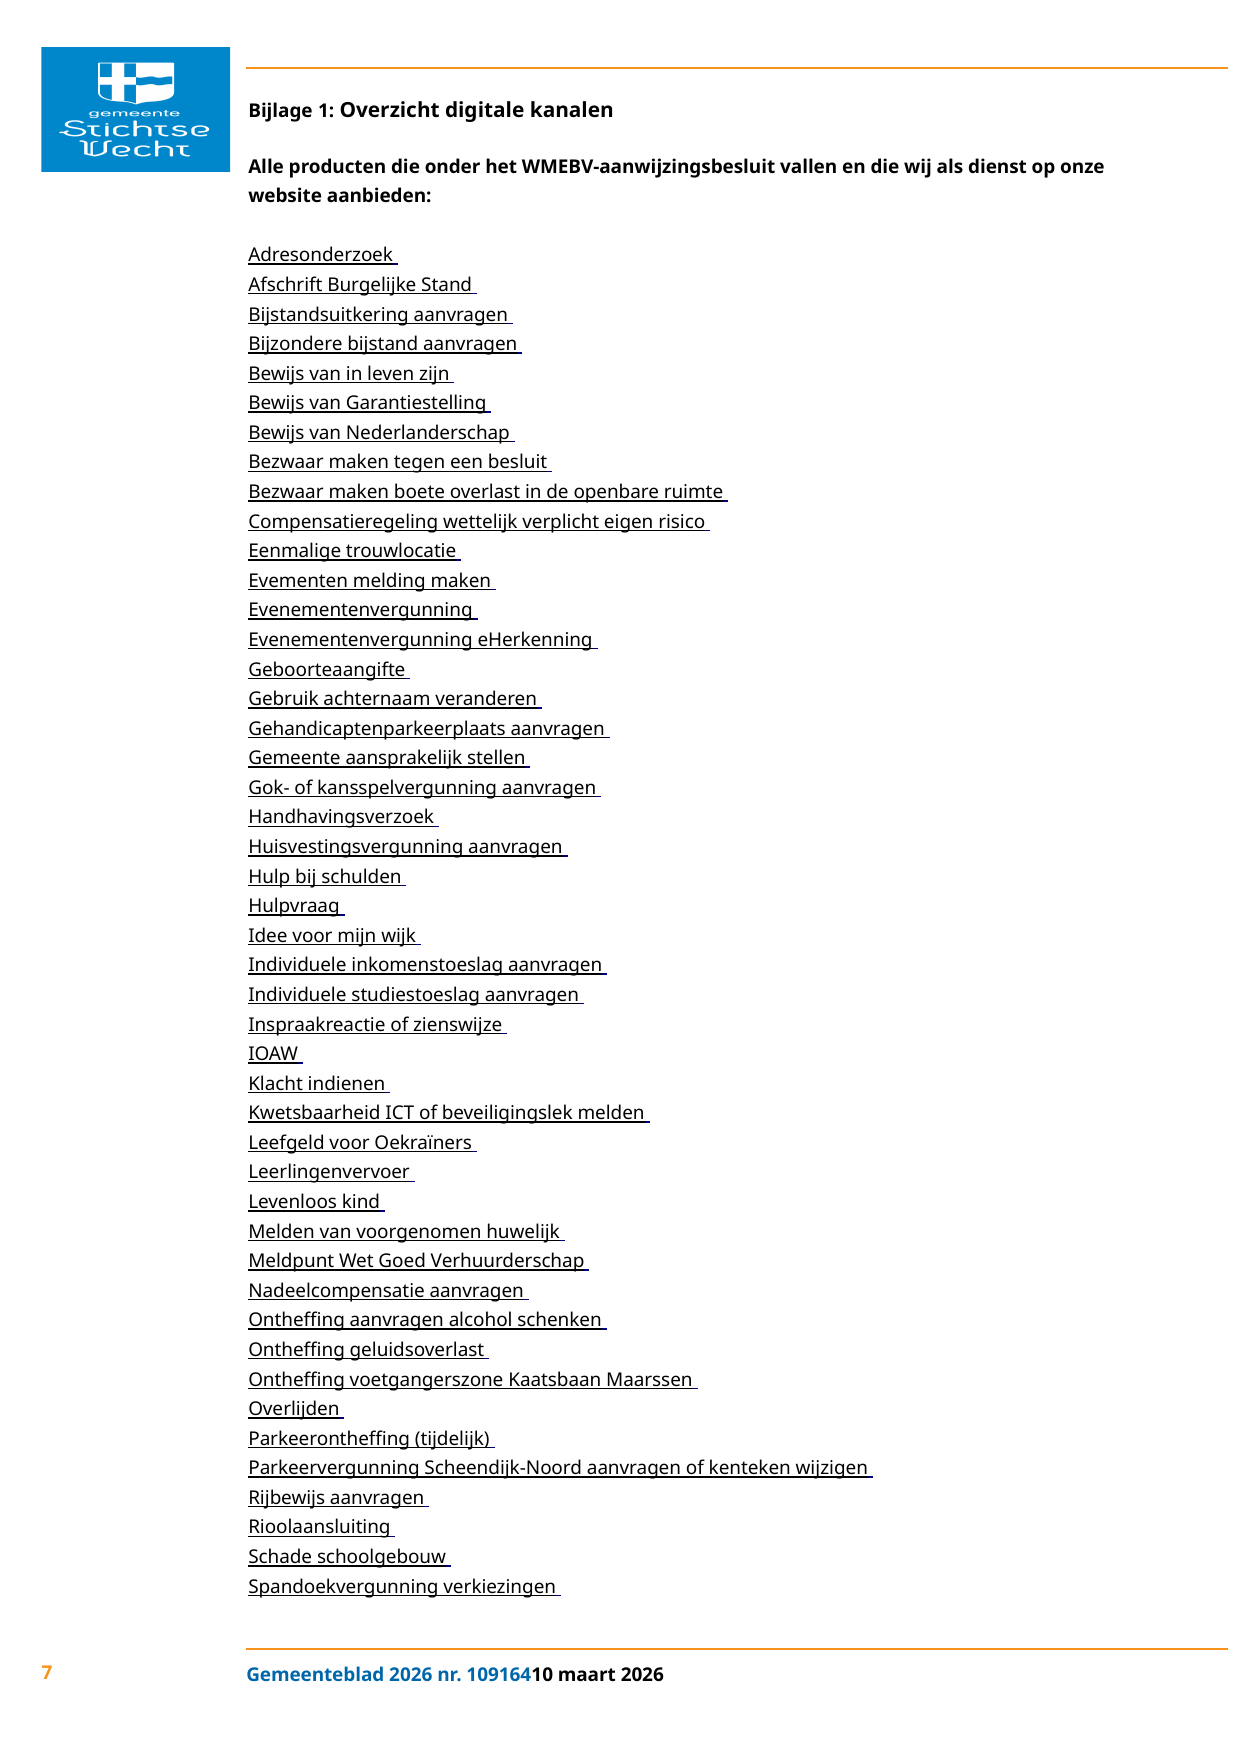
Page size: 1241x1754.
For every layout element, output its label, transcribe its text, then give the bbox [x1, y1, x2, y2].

picture [99, 63, 135, 101]
text Rijbewijs aanvragen [248, 1484, 1152, 1510]
text Bezwaar maken tegen een besluit [248, 449, 1152, 474]
text Bezwaar maken boete overlast in de openbare ruimte [248, 478, 1152, 504]
text Ontheffing geluidsoverlast [248, 1336, 1152, 1362]
text Gehandicaptenparkeerplaats aanvragen [248, 715, 1152, 741]
text Compensatieregeling wettelijk verplicht eigen risico [248, 508, 1152, 534]
text Overlijden [248, 1395, 1152, 1421]
text Huisvestingsvergunning aanvragen [248, 833, 1152, 859]
text Handhavingsverzoek [248, 804, 1152, 829]
text Spandoekvergunning verkiezingen [248, 1573, 1152, 1599]
text Evenementenvergunning eHerkenning [248, 626, 1152, 652]
text Meldpunt Wet Goed Verhuurderschap [248, 1247, 1152, 1273]
text Bijlage 1: Overzicht digitale kanalen [248, 95, 1152, 123]
text Ontheffing aanvragen alcohol schenken [248, 1307, 1152, 1332]
text Parkeerontheffing (tijdelijk) [248, 1425, 1152, 1451]
text Gok- of kansspelvergunning aanvragen [248, 774, 1152, 800]
text IOAW [248, 1040, 1152, 1066]
picture [137, 63, 174, 103]
text Leefgeld voor Oekraïners [248, 1129, 1152, 1155]
text Gemeente aansprakelijk stellen [248, 744, 1152, 770]
text Evenementenvergunning [248, 597, 1152, 622]
text Evementen melding maken [248, 567, 1152, 593]
text Eenmalige trouwlocatie [248, 537, 1152, 563]
text Melden van voorgenomen huwelijk [248, 1218, 1152, 1244]
text Bewijs van Garantiestelling [248, 389, 1152, 415]
text Ontheffing voetgangerszone Kaatsbaan Maarssen [248, 1366, 1152, 1392]
text Individuele studiestoeslag aanvragen [248, 981, 1152, 1007]
text Levenloos kind [248, 1188, 1152, 1214]
text Alle producten die onder het WMEBV-aanwijzingsbesluit vallen en die wij als dienst op onze website aanbieden: [248, 153, 1152, 208]
text Rioolaansluiting [248, 1514, 1152, 1539]
text Adresonderzoek [248, 242, 1152, 267]
text Nadeelcompensatie aanvragen [248, 1277, 1152, 1303]
text Bijstandsuitkering aanvragen [248, 301, 1152, 327]
text Bewijs van Nederlanderschap [248, 419, 1152, 445]
text Schade schoolgebouw [248, 1543, 1152, 1569]
text Afschrift Burgelijke Stand [248, 271, 1152, 297]
text Klacht indienen [248, 1070, 1152, 1096]
text Bijzondere bijstand aanvragen [248, 330, 1152, 356]
text Leerlingenvervoer [248, 1159, 1152, 1184]
text Hulp bij schulden [248, 863, 1152, 889]
text Hulpvraag [248, 892, 1152, 918]
text Idee voor mijn wijk [248, 922, 1152, 948]
text Individuele inkomenstoeslag aanvragen [248, 952, 1152, 977]
text Parkeervergunning Scheendijk-Noord aanvragen of kenteken wijzigen [248, 1454, 1152, 1480]
text Bewijs van in leven zijn [248, 360, 1152, 386]
text Gebruik achternaam veranderen [248, 685, 1152, 711]
text Kwetsbaarheid ICT of beveiligingslek melden [248, 1099, 1152, 1125]
text Inspraakreactie of zienswijze [248, 1011, 1152, 1037]
text Geboorteaangifte [248, 656, 1152, 682]
